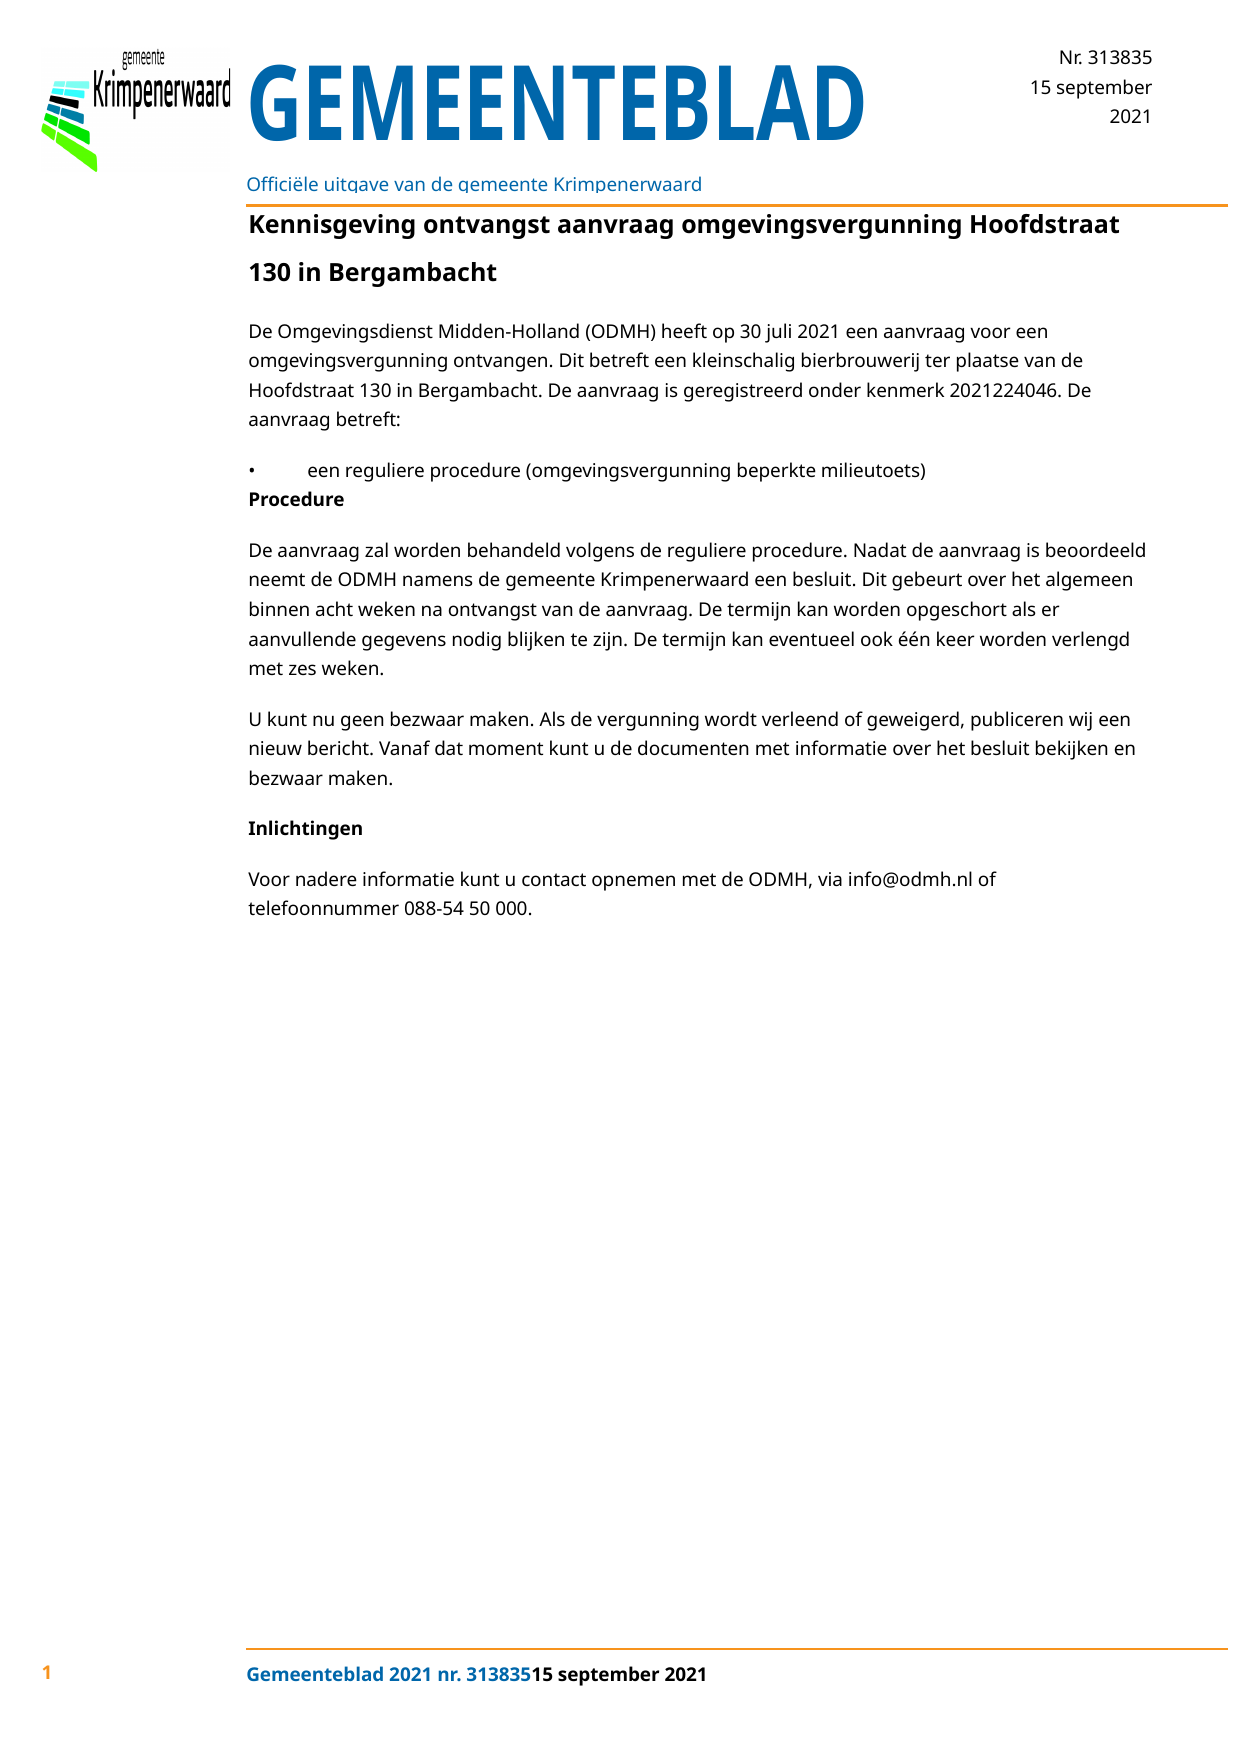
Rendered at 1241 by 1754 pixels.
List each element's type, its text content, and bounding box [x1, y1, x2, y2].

text Procedure [248, 487, 1152, 512]
list een reguliere procedure (omgevingsvergunning beperkte milieutoets) [248, 457, 1152, 483]
text Voor nadere informatie kunt u contact opnemen met de ODMH, via info@odmh.nl of telefoonnummer 088-54 50 000. [248, 866, 1152, 921]
picture [41, 47, 231, 172]
text Kennisgeving ontvangst aanvraag omgevingsvergunning Hoofdstraat 130 in Bergambacht [248, 207, 1152, 288]
text De Omgevingsdienst Midden-Holland (ODMH) heeft op 30 juli 2021 een aanvraag voor een omgevingsvergunning ontvangen. Dit betreft een kleinschalig bierbrouwerij ter plaatse van de Hoofdstraat 130 in Bergambacht. De aanvraag is geregistreerd onder kenmerk 2021224046. De aanvraag betreft: [248, 318, 1152, 432]
text U kunt nu geen bezwaar maken. Als de vergunning wordt verleend of geweigerd, publiceren wij een nieuw bericht. Vanaf dat moment kunt u de documenten met informatie over het besluit bekijken en bezwaar maken. [248, 706, 1152, 791]
text Inlichtingen [248, 815, 1152, 841]
text De aanvraag zal worden behandeld volgens de reguliere procedure. Nadat de aanvraag is beoordeeld neemt de ODMH namens de gemeente Krimpenerwaard een besluit. Dit gebeurt over het algemeen binnen acht weken na ontvangst van de aanvraag. De termijn kan worden opgeschort als er aanvullende gegevens nodig blijken te zijn. De termijn kan eventueel ook één keer worden verlengd met zes weken. [248, 537, 1152, 681]
